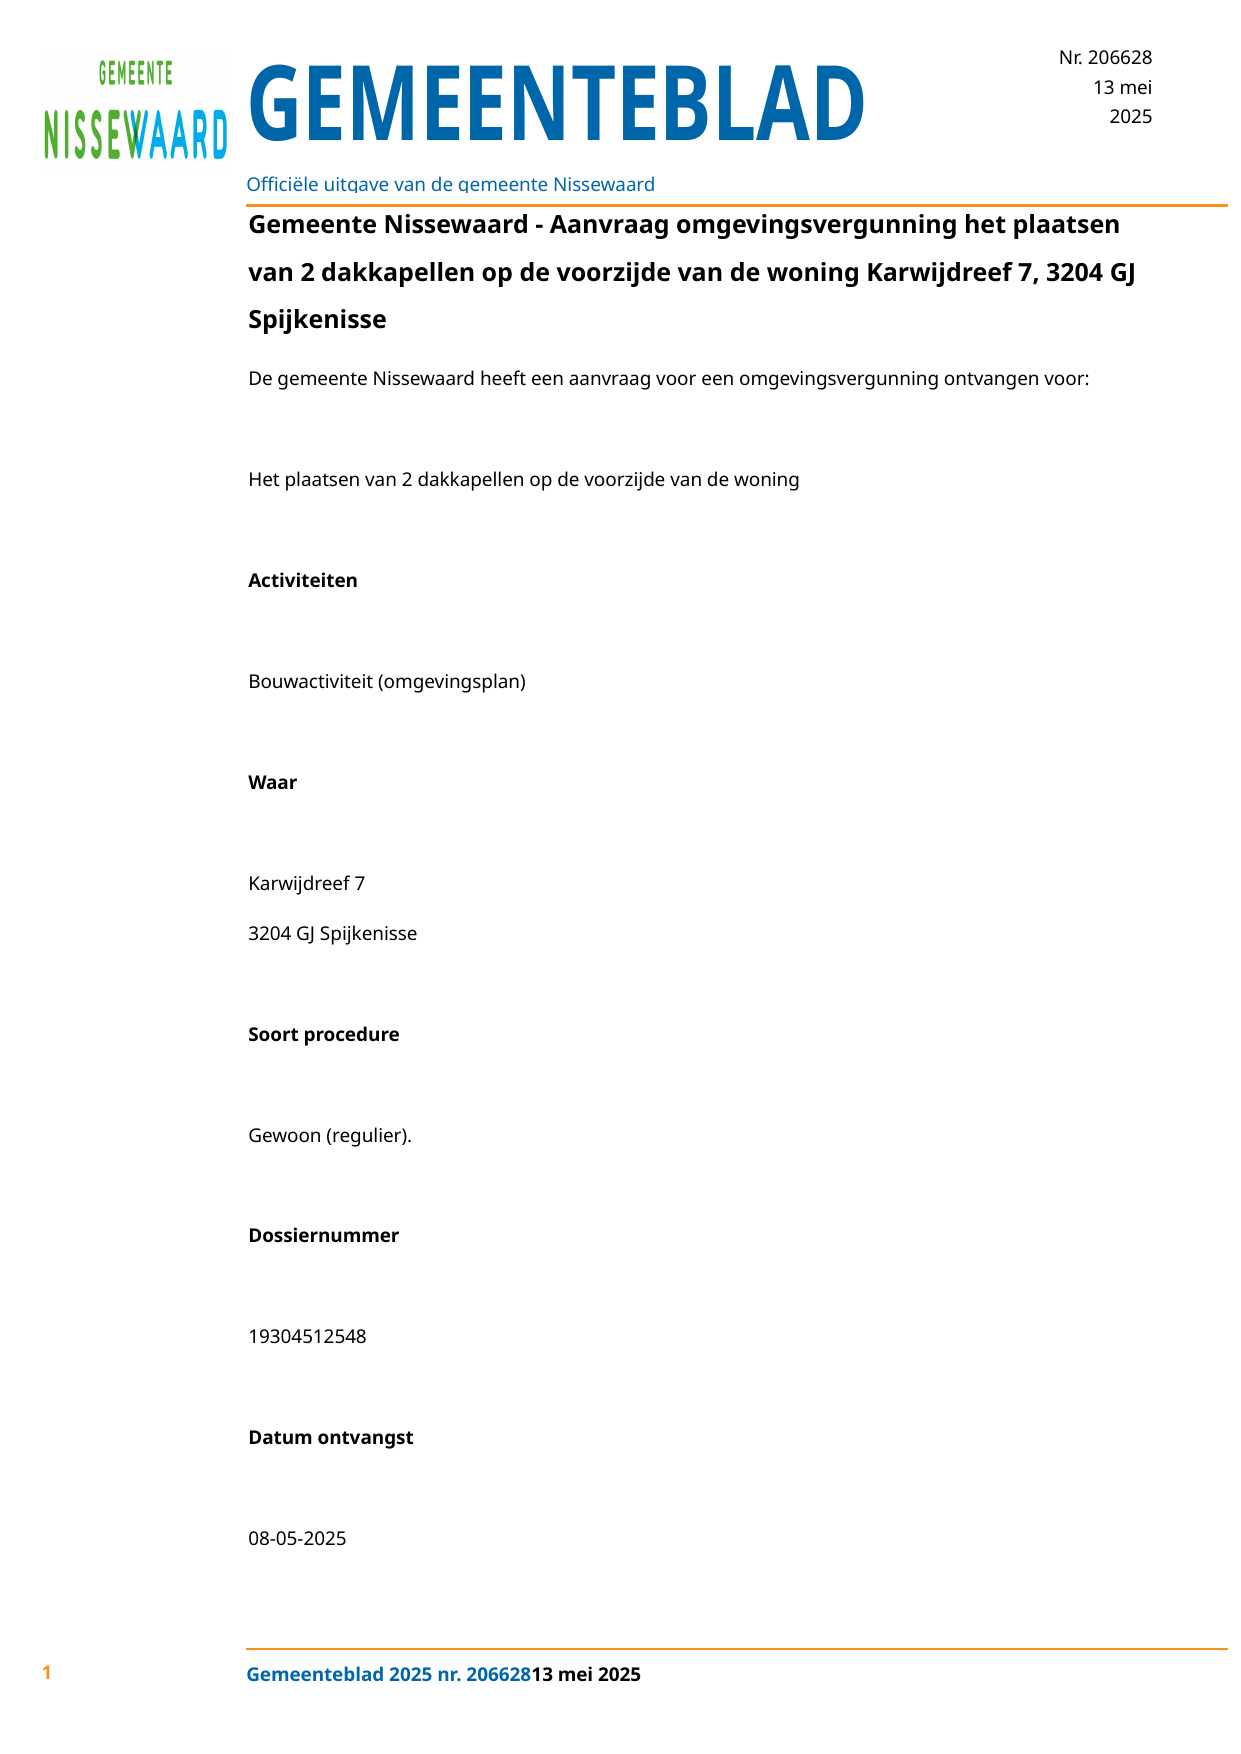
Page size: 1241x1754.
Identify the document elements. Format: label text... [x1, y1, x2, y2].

text Gewoon (regulier). [248, 1122, 1152, 1147]
text Bouwactiviteit (omgevingsplan) [248, 668, 1152, 694]
text Dossiernummer [248, 1223, 1152, 1248]
text De gemeente Nissewaard heeft een aanvraag voor een omgevingsvergunning ontvangen voor: [248, 366, 1152, 391]
text Activiteiten [248, 567, 1152, 593]
text Karwijdreef 7 [248, 870, 1152, 895]
text Gemeente Nissewaard - Aanvraag omgevingsvergunning het plaatsen van 2 dakkapellen op de voorzijde van de woning Karwijdreef 7, 3204 GJ Spijkenisse [248, 207, 1152, 336]
text 08-05-2025 [248, 1525, 1152, 1551]
picture [41, 47, 231, 172]
text Het plaatsen van 2 dakkapellen op de voorzijde van de woning [248, 466, 1152, 492]
text 19304512548 [248, 1323, 1152, 1349]
text Waar [248, 769, 1152, 794]
text Soort procedure [248, 1021, 1152, 1047]
text Datum ontvangst [248, 1424, 1152, 1450]
text 3204 GJ Spijkenisse [248, 920, 1152, 946]
